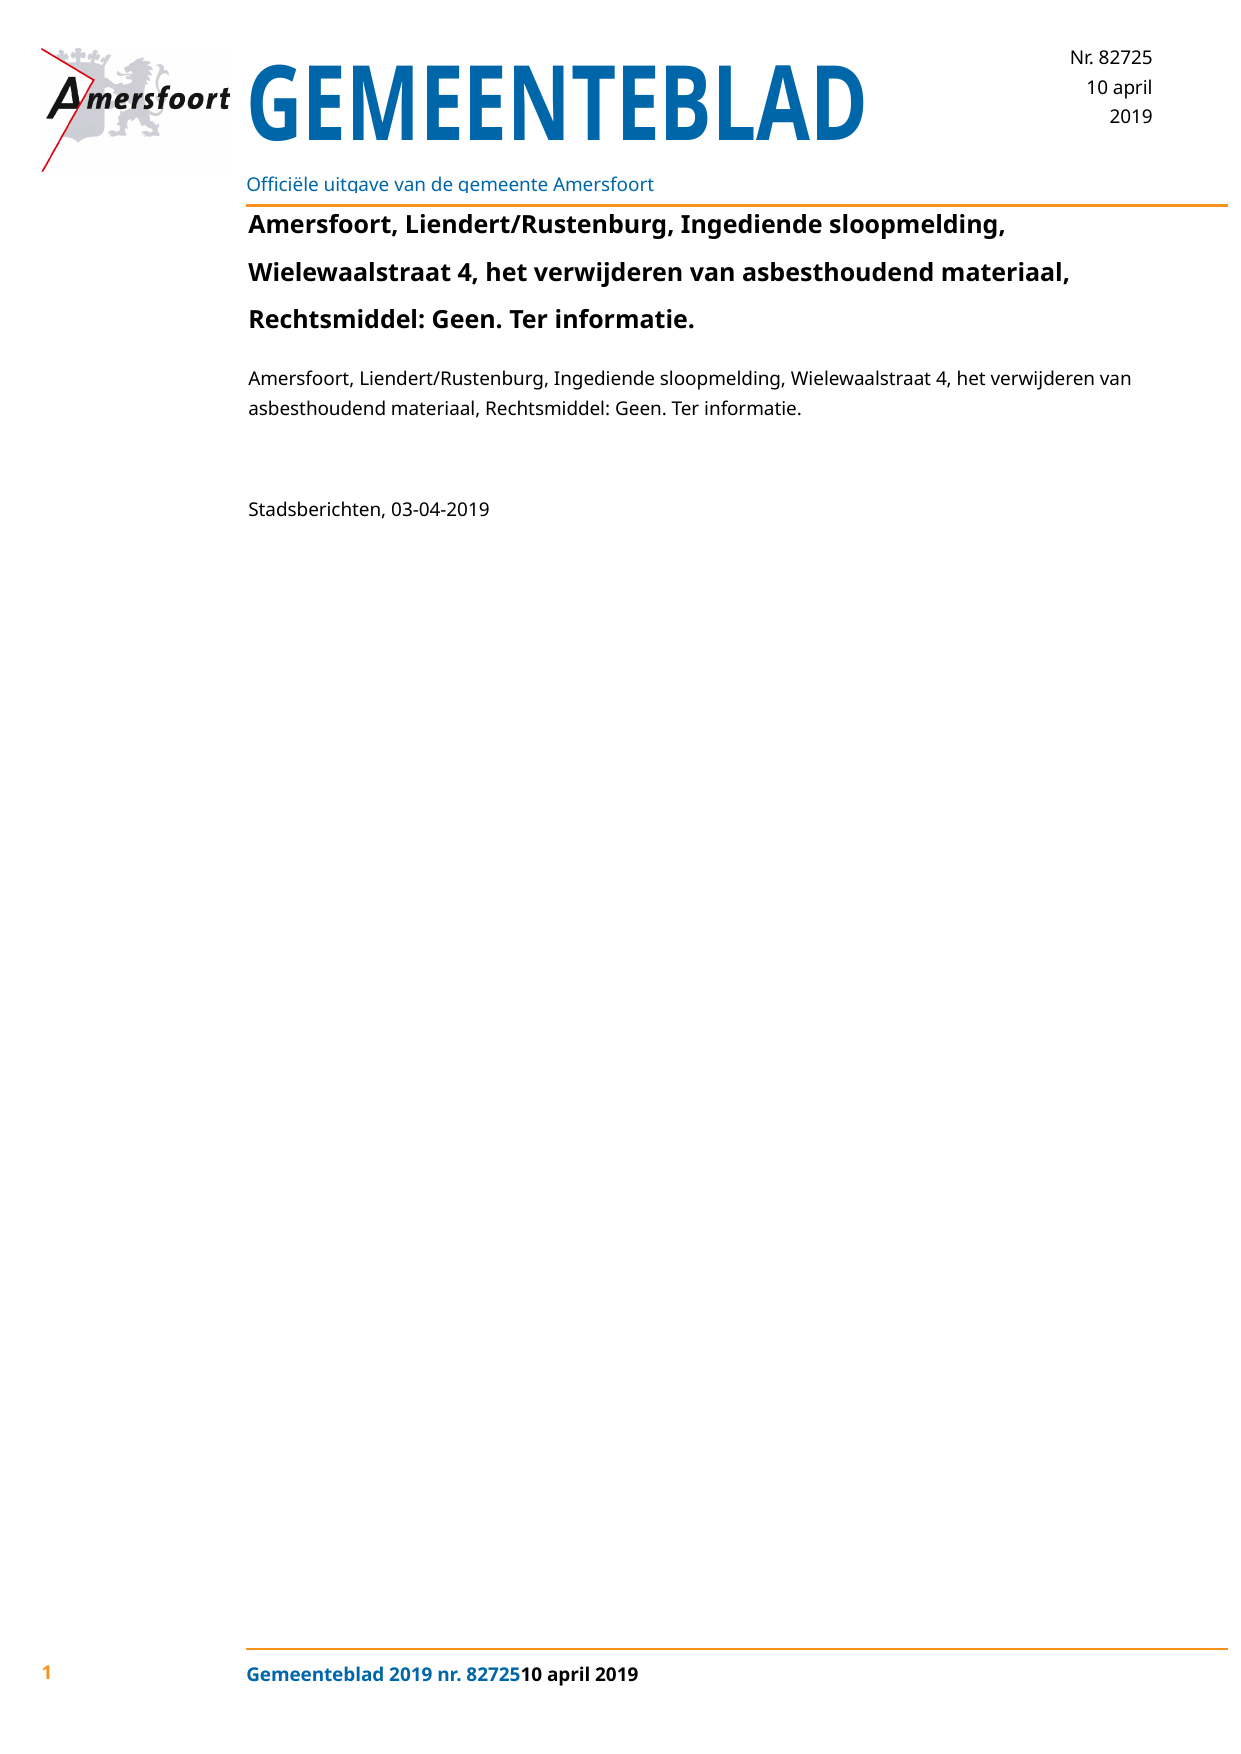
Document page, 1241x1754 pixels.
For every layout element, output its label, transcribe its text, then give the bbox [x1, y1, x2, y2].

text Stadsberichten, 03-04-2019 [248, 496, 1152, 522]
text Amersfoort, Liendert/Rustenburg, Ingediende sloopmelding, Wielewaalstraat 4, het verwijderen van asbesthoudend materiaal, Rechtsmiddel: Geen. Ter informatie. [248, 366, 1152, 421]
text Amersfoort, Liendert/Rustenburg, Ingediende sloopmelding, Wielewaalstraat 4, het verwijderen van asbesthoudend materiaal, Rechtsmiddel: Geen. Ter informatie. [248, 207, 1152, 336]
picture [41, 47, 231, 172]
